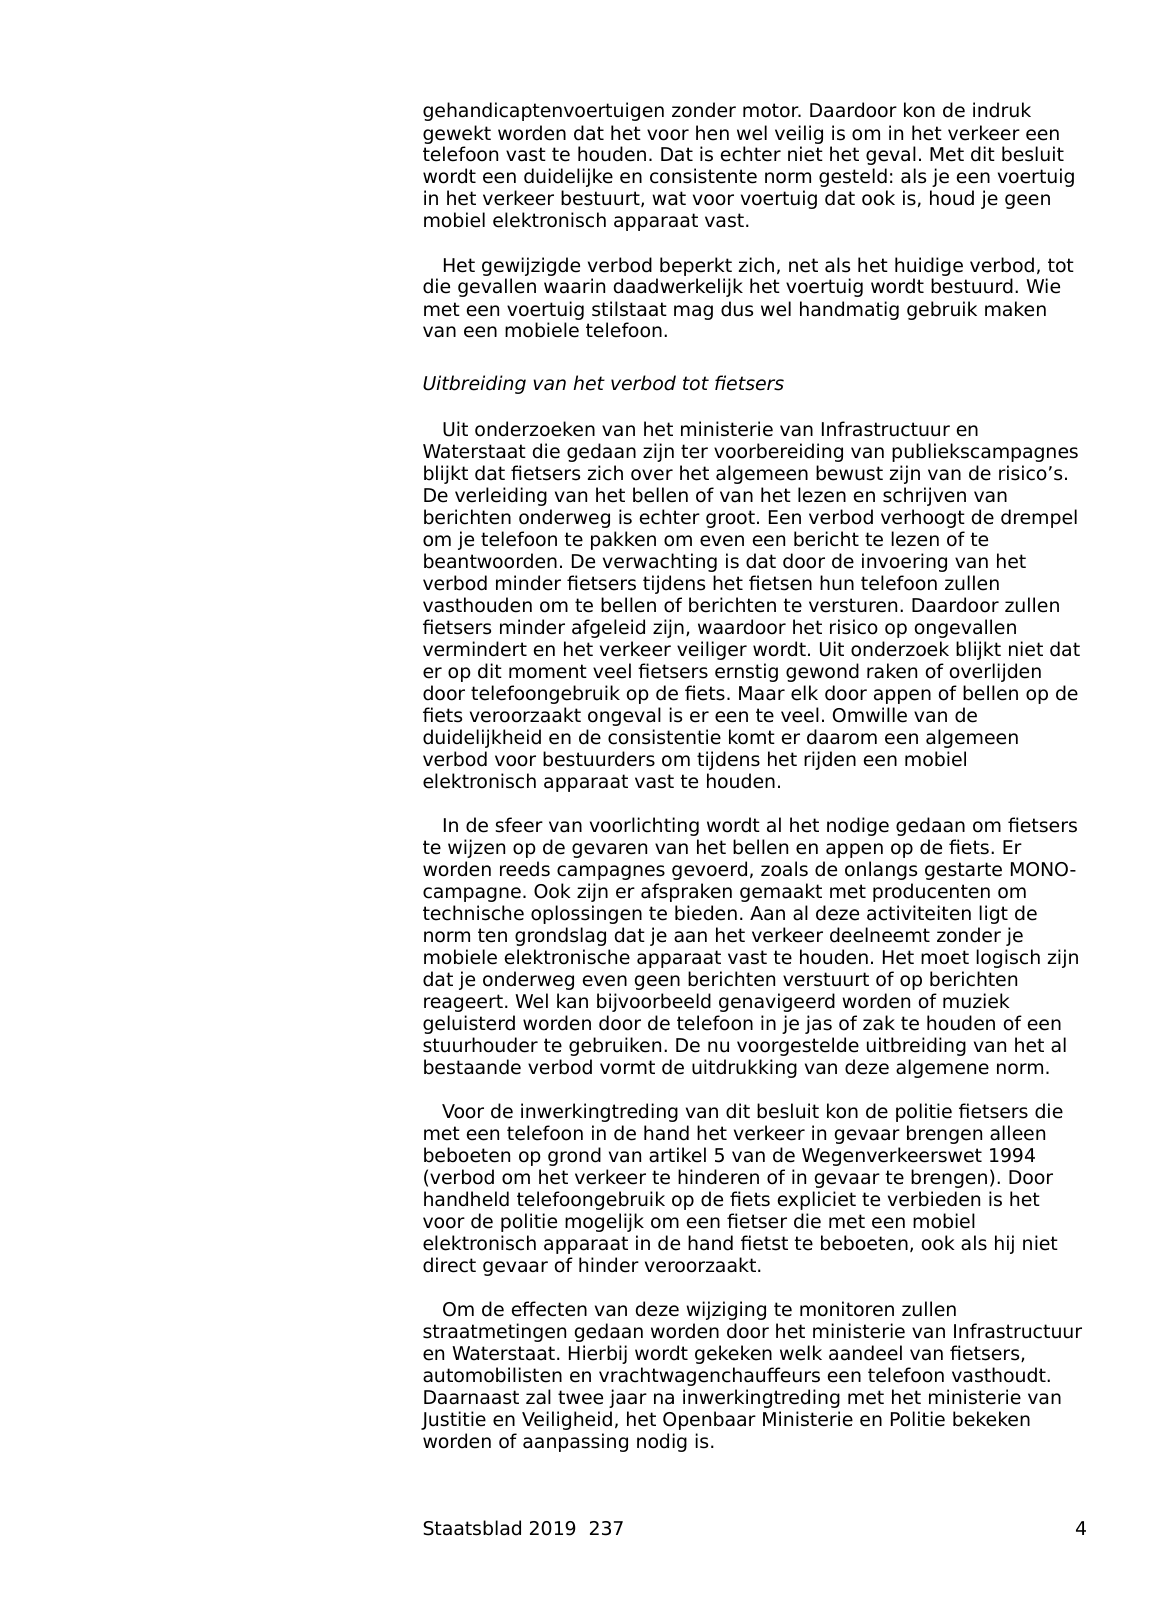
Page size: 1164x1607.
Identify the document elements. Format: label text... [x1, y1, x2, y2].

text Voor de inwerkingtreding van dit besluit kon de politie fietsers die met een telefoon in de hand het verkeer in gevaar brengen alleen beboeten op grond van artikel 5 van de Wegenverkeerswet 1994 (verbod om het verkeer te hinderen of in gevaar te brengen). Door handheld telefoongebruik op de fiets expliciet te verbieden is het voor de politie mogelijk om een fietser die met een mobiel elektronisch apparaat in de hand fietst te beboeten, ook als hij niet direct gevaar of hinder veroorzaakt. [422, 1101, 1087, 1277]
text Het gewijzigde verbod beperkt zich, net als het huidige verbod, tot die gevallen waarin daadwerkelijk het voertuig wordt bestuurd. Wie met een voertuig stilstaat mag dus wel handmatig gebruik maken van een mobiele telefoon. [422, 254, 1087, 342]
subtitle Uitbreiding van het verbod tot fietsers [422, 372, 1087, 394]
text Uit onderzoeken van het ministerie van Infrastructuur en Waterstaat die gedaan zijn ter voorbereiding van publiekscampagnes blijkt dat fietsers zich over het algemeen bewust zijn van de risico’s. De verleiding van het bellen of van het lezen en schrijven van berichten onderweg is echter groot. Een verbod verhoogt de drempel om je telefoon te pakken om even een bericht te lezen of te beantwoorden. De verwachting is dat door de invoering van het verbod minder fietsers tijdens het fietsen hun telefoon zullen vasthouden om te bellen of berichten te versturen. Daardoor zullen fietsers minder afgeleid zijn, waardoor het risico op ongevallen vermindert en het verkeer veiliger wordt. Uit onderzoek blijkt niet dat er op dit moment veel fietsers ernstig gewond raken of overlijden door telefoongebruik op de fiets. Maar elk door appen of bellen op de fiets veroorzaakt ongeval is er een te veel. Omwille van de duidelijkheid en de consistentie komt er daarom een algemeen verbod voor bestuurders om tijdens het rijden een mobiel elektronisch apparaat vast te houden. [422, 419, 1087, 793]
text Om de effecten van deze wijziging te monitoren zullen straatmetingen gedaan worden door het ministerie van Infrastructuur en Waterstaat. Hierbij wordt gekeken welk aandeel van fietsers, automobilisten en vrachtwagenchauffeurs een telefoon vasthoudt. Daarnaast zal twee jaar na inwerkingtreding met het ministerie van Justitie en Veiligheid, het Openbaar Ministerie en Politie bekeken worden of aanpassing nodig is. [422, 1299, 1087, 1453]
text gehandicaptenvoertuigen zonder motor. Daardoor kon de indruk gewekt worden dat het voor hen wel veilig is om in het verkeer een telefoon vast te houden. Dat is echter niet het geval. Met dit besluit wordt een duidelijke en consistente norm gesteld: als je een voertuig in het verkeer bestuurt, wat voor voertuig dat ook is, houd je geen mobiel elektronisch apparaat vast. [422, 100, 1087, 232]
text In de sfeer van voorlichting wordt al het nodige gedaan om fietsers te wijzen op de gevaren van het bellen en appen op de fiets. Er worden reeds campagnes gevoerd, zoals de onlangs gestarte MONO-campagne. Ook zijn er afspraken gemaakt met producenten om technische oplossingen te bieden. Aan al deze activiteiten ligt de norm ten grondslag dat je aan het verkeer deelneemt zonder je mobiele elektronische apparaat vast te houden. Het moet logisch zijn dat je onderweg even geen berichten verstuurt of op berichten reageert. Wel kan bijvoorbeeld genavigeerd worden of muziek geluisterd worden door de telefoon in je jas of zak te houden of een stuurhouder te gebruiken. De nu voorgestelde uitbreiding van het al bestaande verbod vormt de uitdrukking van deze algemene norm. [422, 815, 1087, 1079]
